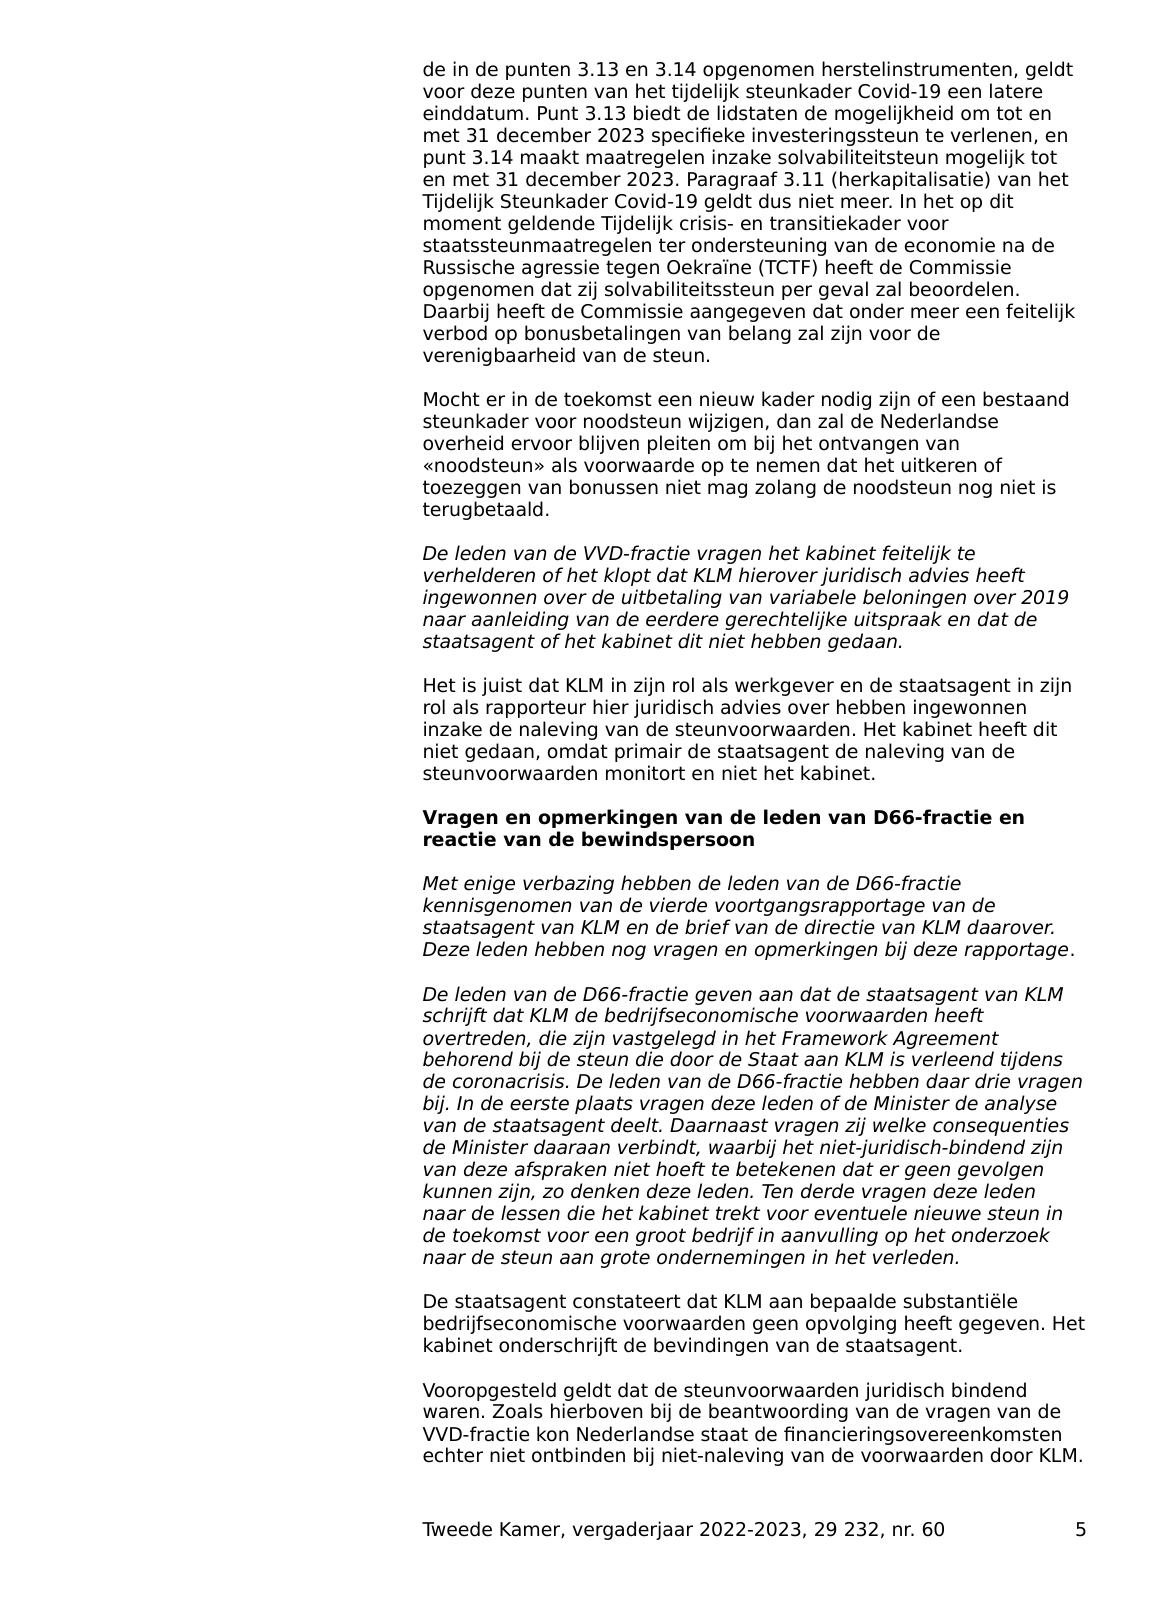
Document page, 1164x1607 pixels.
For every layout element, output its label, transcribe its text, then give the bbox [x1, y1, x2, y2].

text Mocht er in de toekomst een nieuw kader nodig zijn of een bestaand steunkader voor noodsteun wijzigen, dan zal de Nederlandse overheid ervoor blijven pleiten om bij het ontvangen van «noodsteun» als voorwaarde op te nemen dat het uitkeren of toezeggen van bonussen niet mag zolang de noodsteun nog niet is terugbetaald. [422, 389, 1087, 521]
text Het is juist dat KLM in zijn rol als werkgever en de staatsagent in zijn rol als rapporteur hier juridisch advies over hebben ingewonnen inzake de naleving van de steunvoorwaarden. Het kabinet heeft dit niet gedaan, omdat primair de staatsagent de naleving van de steunvoorwaarden monitort en niet het kabinet. [422, 675, 1087, 785]
subtitle Vragen en opmerkingen van de leden van D66-fractie en reactie van de bewindspersoon [422, 807, 1087, 851]
text Vooropgesteld geldt dat de steunvoorwaarden juridisch bindend waren. Zoals hierboven bij de beantwoording van de vragen van de VVD-fractie kon Nederlandse staat de financieringsovereenkomsten echter niet ontbinden bij niet-naleving van de voorwaarden door KLM. [422, 1379, 1087, 1467]
text De leden van de VVD-fractie vragen het kabinet feitelijk te verhelderen of het klopt dat KLM hierover juridisch advies heeft ingewonnen over de uitbetaling van variabele beloningen over 2019 naar aanleiding van de eerdere gerechtelijke uitspraak en dat de staatsagent of het kabinet dit niet hebben gedaan. [422, 543, 1087, 653]
text de in de punten 3.13 en 3.14 opgenomen herstelinstrumenten, geldt voor deze punten van het tijdelijk steunkader Covid-19 een latere einddatum. Punt 3.13 biedt de lidstaten de mogelijkheid om tot en met 31 december 2023 specifieke investeringssteun te verlenen, en punt 3.14 maakt maatregelen inzake solvabiliteitsteun mogelijk tot en met 31 december 2023. Paragraaf 3.11 (herkapitalisatie) van het Tijdelijk Steunkader Covid-19 geldt dus niet meer. In het op dit moment geldende Tijdelijk crisis- en transitiekader voor staatssteunmaatregelen ter ondersteuning van de economie na de Russische agressie tegen Oekraïne (TCTF) heeft de Commissie opgenomen dat zij solvabiliteitssteun per geval zal beoordelen. Daarbij heeft de Commissie aangegeven dat onder meer een feitelijk verbod op bonusbetalingen van belang zal zijn voor de verenigbaarheid van de steun. [422, 59, 1087, 367]
text De staatsagent constateert dat KLM aan bepaalde substantiële bedrijfseconomische voorwaarden geen opvolging heeft gegeven. Het kabinet onderschrijft de bevindingen van de staatsagent. [422, 1291, 1087, 1357]
text Met enige verbazing hebben de leden van de D66-fractie kennisgenomen van de vierde voortgangsrapportage van de staatsagent van KLM en de brief van de directie van KLM daarover. Deze leden hebben nog vragen en opmerkingen bij deze rapportage. [422, 873, 1087, 961]
text De leden van de D66-fractie geven aan dat de staatsagent van KLM schrijft dat KLM de bedrijfseconomische voorwaarden heeft overtreden, die zijn vastgelegd in het Framework Agreement behorend bij de steun die door de Staat aan KLM is verleend tijdens de coronacrisis. De leden van de D66-fractie hebben daar drie vragen bij. In de eerste plaats vragen deze leden of de Minister de analyse van de staatsagent deelt. Daarnaast vragen zij welke consequenties de Minister daaraan verbindt, waarbij het niet-juridisch-bindend zijn van deze afspraken niet hoeft te betekenen dat er geen gevolgen kunnen zijn, zo denken deze leden. Ten derde vragen deze leden naar de lessen die het kabinet trekt voor eventuele nieuwe steun in de toekomst voor een groot bedrijf in aanvulling op het onderzoek naar de steun aan grote ondernemingen in het verleden. [422, 983, 1087, 1269]
